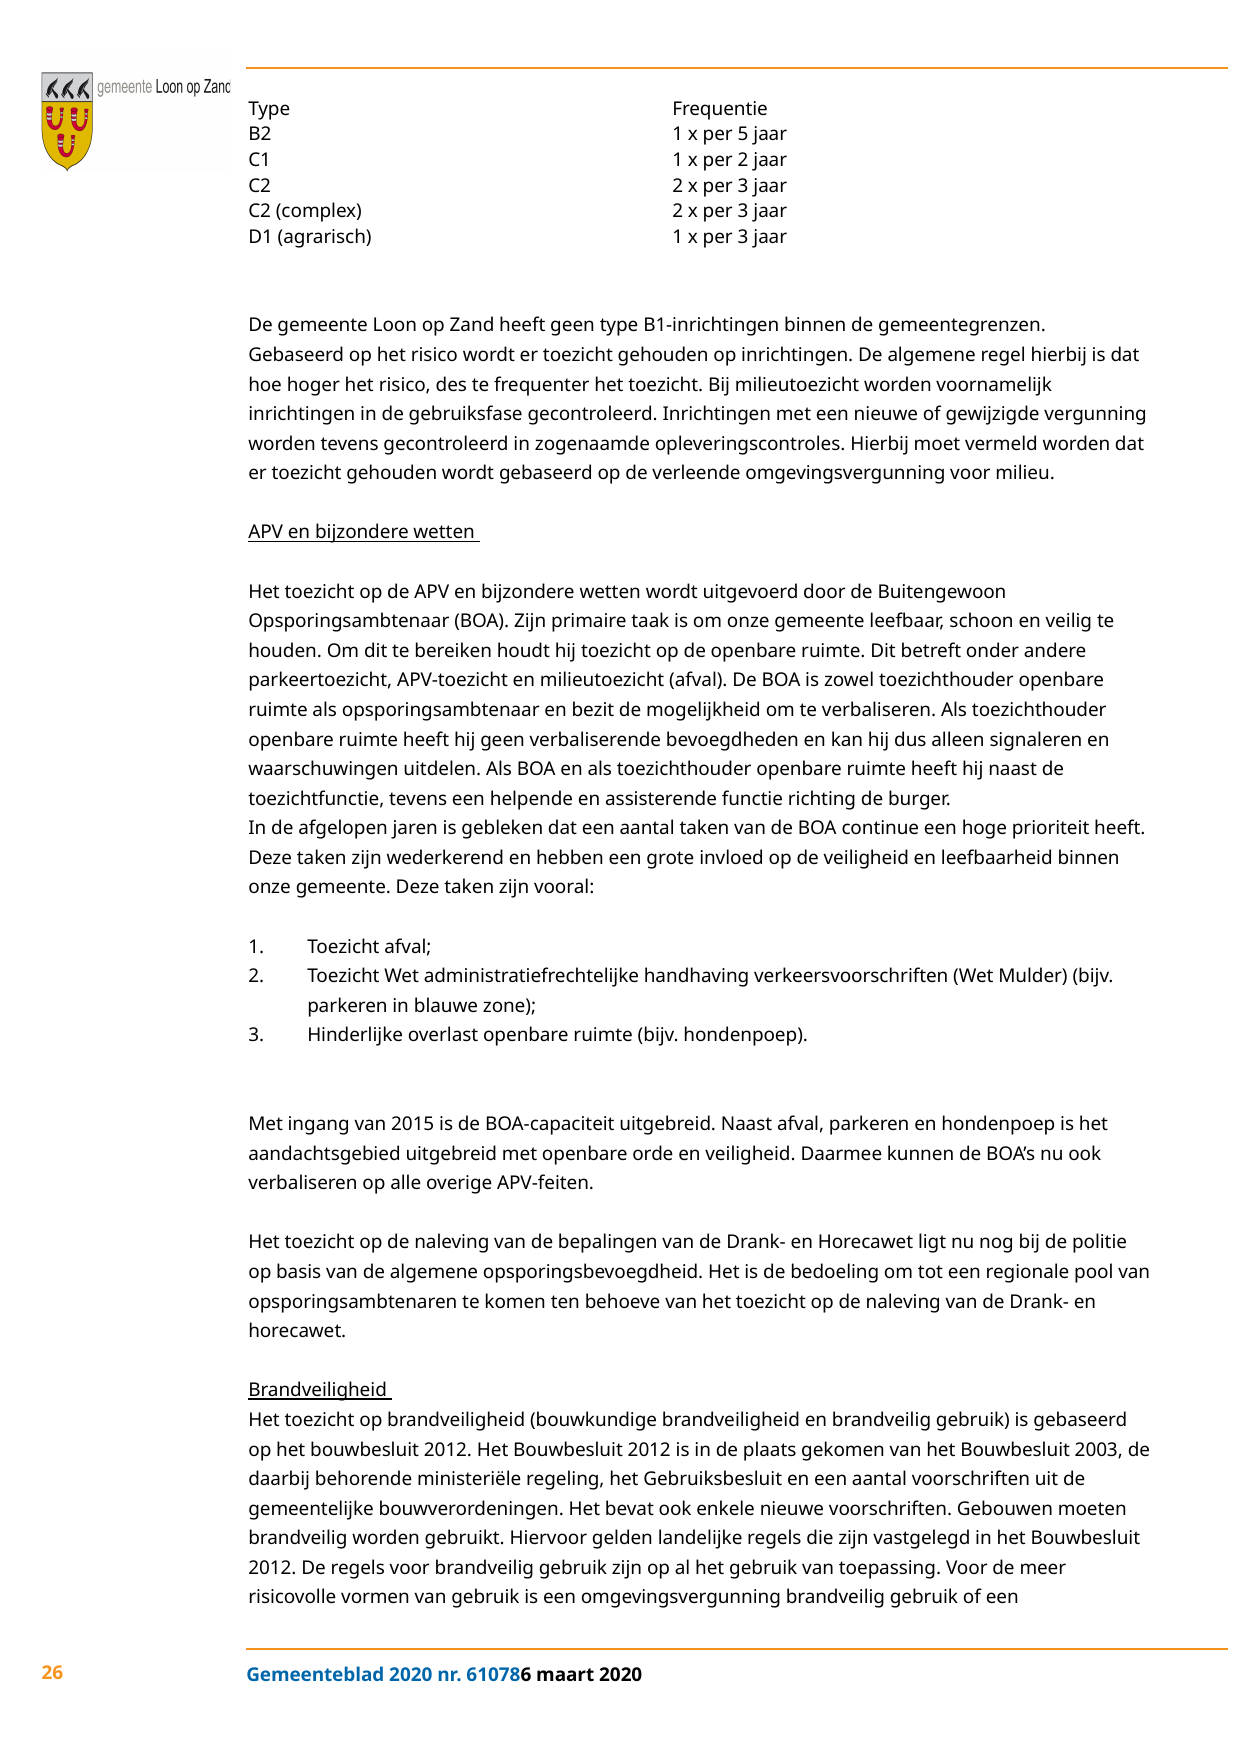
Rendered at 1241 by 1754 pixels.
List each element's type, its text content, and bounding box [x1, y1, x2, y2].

list Hinderlijke overlast openbare ruimte (bijv. hondenpoep). [248, 1022, 1152, 1047]
table_cell C2 (complex) [248, 198, 672, 223]
list Toezicht Wet administratiefrechtelijke handhaving verkeersvoorschriften (Wet Mulder) (bijv. parkeren in blauwe zone); [248, 962, 1152, 1018]
table_cell 2 x per 3 jaar [672, 198, 1152, 223]
table_cell D1 (agrarisch) [248, 224, 672, 249]
text De gemeente Loon op Zand heeft geen type B1-inrichtingen binnen de gemeentegrenzen. [248, 312, 1152, 337]
table_cell B2 [248, 121, 672, 146]
text APV en bijzondere wetten [248, 519, 1152, 544]
text Met ingang van 2015 is de BOA-capaciteit uitgebreid. Naast afval, parkeren en hondenpoep is het aandachtsgebied uitgebreid met openbare orde en veiligheid. Daarmee kunnen de BOA’s nu ook verbaliseren op alle overige APV-feiten. [248, 1110, 1152, 1195]
table_header Frequentie [672, 95, 1152, 121]
text Het toezicht op de APV en bijzondere wetten wordt uitgevoerd door de Buitengewoon Opsporingsambtenaar (BOA). Zijn primaire taak is om onze gemeente leefbaar, schoon en veilig te houden. Om dit te bereiken houdt hij toezicht op de openbare ruimte. Dit betreft onder andere parkeertoezicht, APV-toezicht en milieutoezicht (afval). De BOA is zowel toezichthouder openbare ruimte als opsporingsambtenaar en bezit de mogelijkheid om te verbaliseren. Als toezichthouder openbare ruimte heeft hij geen verbaliserende bevoegdheden en kan hij dus alleen signaleren en waarschuwingen uitdelen. Als BOA en als toezichthouder openbare ruimte heeft hij naast de toezichtfunctie, tevens een helpende en assisterende functie richting de burger. [248, 578, 1152, 811]
text In de afgelopen jaren is gebleken dat een aantal taken van de BOA continue een hoge prioriteit heeft. Deze taken zijn wederkerend en hebben een grote invloed op de veiligheid en leefbaarheid binnen onze gemeente. Deze taken zijn vooral: [248, 814, 1152, 899]
text Brandveiligheid [248, 1377, 1152, 1402]
text Het toezicht op de naleving van de bepalingen van de Drank- en Horecawet ligt nu nog bij de politie op basis van de algemene opsporingsbevoegdheid. Het is de bedoeling om tot een regionale pool van opsporingsambtenaren te komen ten behoeve van het toezicht op de naleving van de Drank- en horecawet. [248, 1229, 1152, 1343]
table_cell 1 x per 3 jaar [672, 224, 1152, 249]
picture [41, 47, 231, 172]
table_header Type [248, 95, 672, 121]
table_cell 2 x per 3 jaar [672, 172, 1152, 198]
text Gebaseerd op het risico wordt er toezicht gehouden op inrichtingen. De algemene regel hierbij is dat hoe hoger het risico, des te frequenter het toezicht. Bij milieutoezicht worden voornamelijk inrichtingen in de gebruiksfase gecontroleerd. Inrichtingen met een nieuwe of gewijzigde vergunning worden tevens gecontroleerd in zogenaamde opleveringscontroles. Hierbij moet vermeld worden dat er toezicht gehouden wordt gebaseerd op de verleende omgevingsvergunning voor milieu. [248, 341, 1152, 485]
text Het toezicht op brandveiligheid (bouwkundige brandveiligheid en brandveilig gebruik) is gebaseerd op het bouwbesluit 2012. Het Bouwbesluit 2012 is in de plaats gekomen van het Bouwbesluit 2003, de daarbij behorende ministeriële regeling, het Gebruiksbesluit en een aantal voorschriften uit de gemeentelijke bouwverordeningen. Het bevat ook enkele nieuwe voorschriften. Gebouwen moeten brandveilig worden gebruikt. Hiervoor gelden landelijke regels die zijn vastgelegd in het Bouwbesluit 2012. De regels voor brandveilig gebruik zijn op al het gebruik van toepassing. Voor de meer risicovolle vormen van gebruik is een omgevingsvergunning brandveilig gebruik of een [248, 1406, 1152, 1609]
table_cell 1 x per 5 jaar [672, 121, 1152, 146]
table_cell C1 [248, 146, 672, 172]
table_cell C2 [248, 172, 672, 198]
list Toezicht afval; [248, 933, 1152, 958]
table_cell 1 x per 2 jaar [672, 146, 1152, 172]
